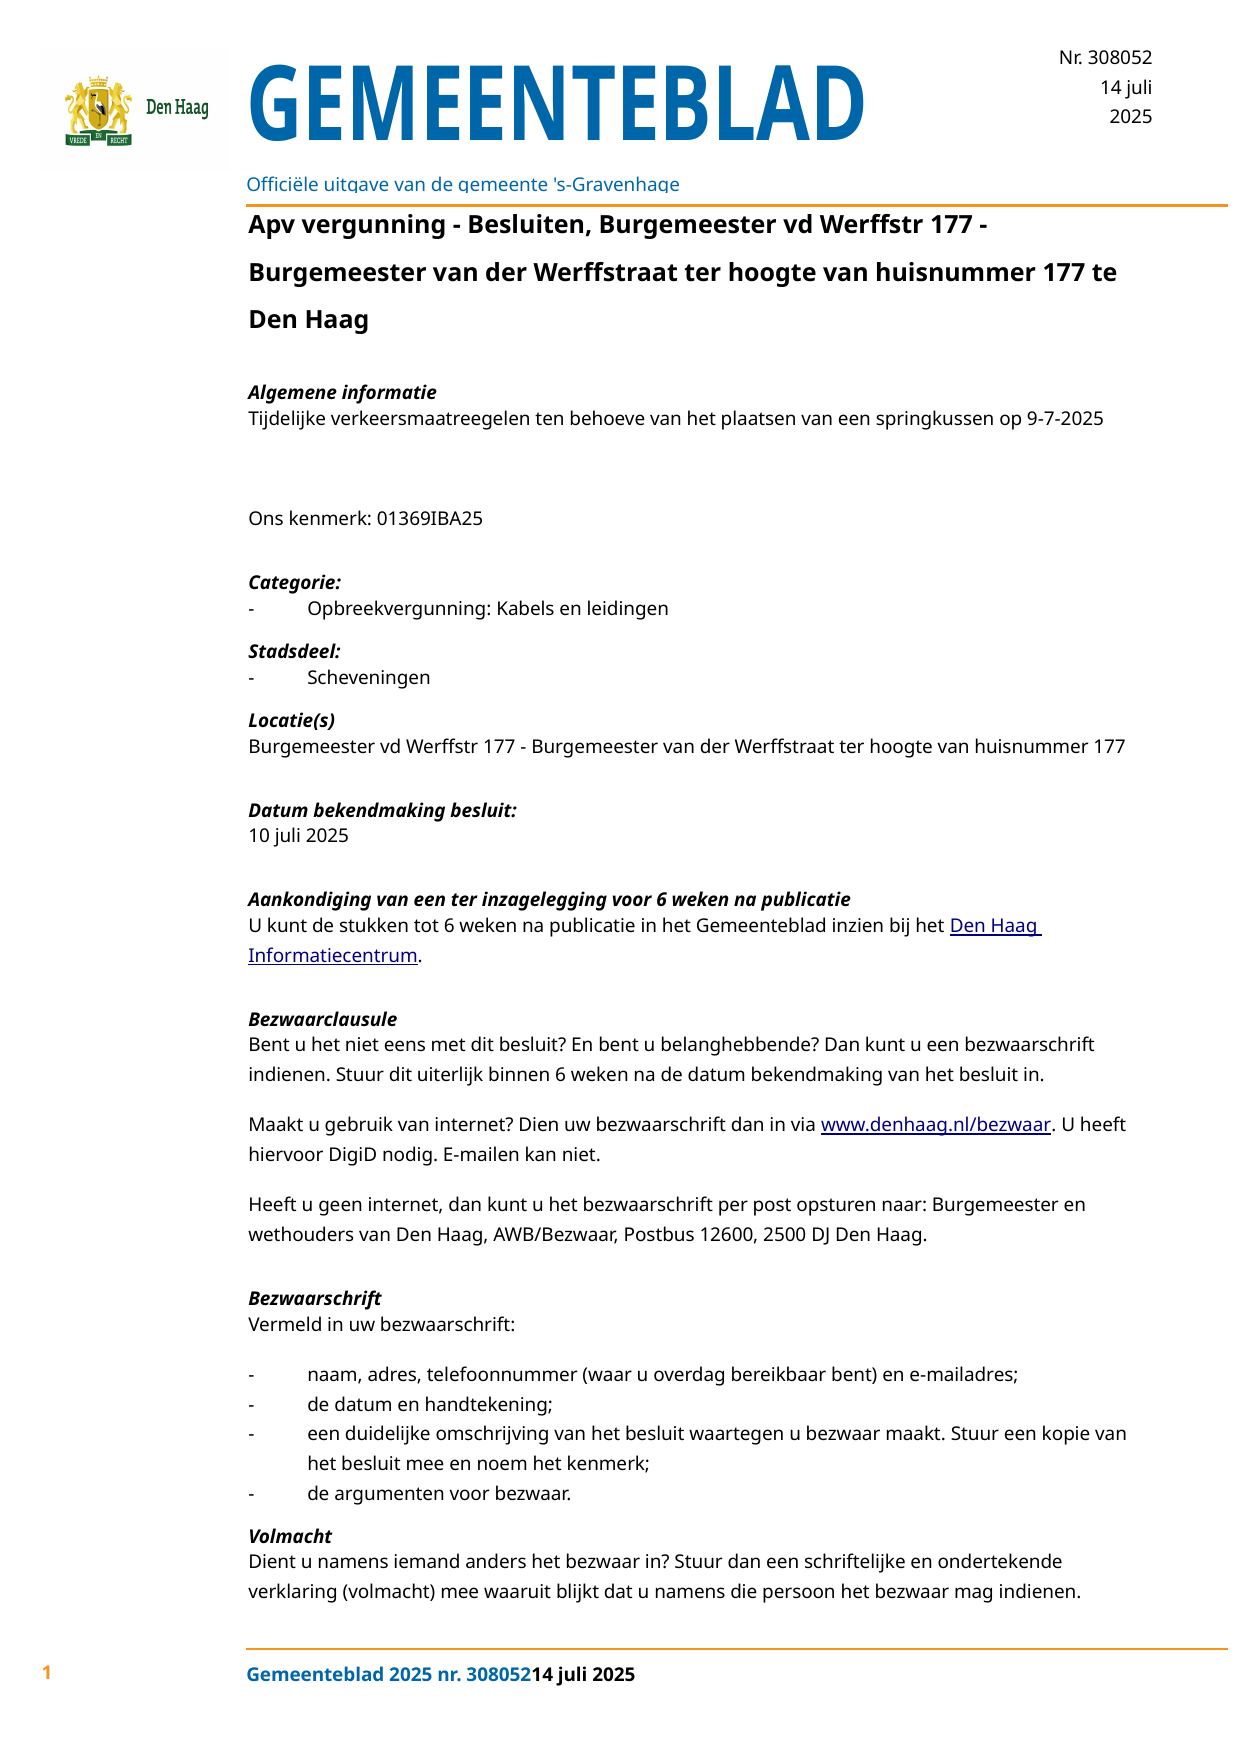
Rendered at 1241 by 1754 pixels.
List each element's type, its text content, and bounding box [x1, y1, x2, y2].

list naam, adres, telefoonnummer (waar u overdag bereikbaar bent) en e-mailadres; [248, 1361, 1152, 1387]
text Ons kenmerk: 01369IBA25 [248, 506, 1152, 531]
text Vermeld in uw bezwaarschrift: [248, 1311, 1152, 1337]
list Opbreekvergunning: Kabels en leidingen [248, 595, 1152, 621]
list een duidelijke omschrijving van het besluit waartegen u bezwaar maakt. Stuur een kopie van het besluit mee en noem het kenmerk; [248, 1421, 1152, 1476]
text Categorie: [248, 569, 1152, 595]
list de datum en handtekening; [248, 1391, 1152, 1417]
picture [41, 47, 231, 172]
text Bezwaarclausule [248, 1006, 1152, 1032]
text Apv vergunning - Besluiten, Burgemeester vd Werffstr 177 - Burgemeester van der Werffstraat ter hoogte van huisnummer 177 te Den Haag [248, 207, 1152, 336]
text Datum bekendmaking besluit: [248, 797, 1152, 823]
text Bent u het niet eens met dit besluit? En bent u belanghebbende? Dan kunt u een bezwaarschrift indienen. Stuur dit uiterlijk binnen 6 weken na de datum bekendmaking van het besluit in. [248, 1032, 1152, 1087]
list Scheveningen [248, 664, 1152, 690]
text 10 juli 2025 [248, 823, 1152, 848]
text Stadsdeel: [248, 638, 1152, 664]
text Volmacht [248, 1523, 1152, 1548]
text Burgemeester vd Werffstr 177 - Burgemeester van der Werffstraat ter hoogte van huisnummer 177 [248, 733, 1152, 759]
text Tijdelijke verkeersmaatreegelen ten behoeve van het plaatsen van een springkussen op 9-7-2025 [248, 405, 1152, 431]
text Locatie(s) [248, 707, 1152, 733]
list de argumenten voor bezwaar. [248, 1480, 1152, 1505]
text Algemene informatie [248, 379, 1152, 405]
text U kunt de stukken tot 6 weken na publicatie in het Gemeenteblad inzien bij het Den Haag Informatiecentrum. [248, 912, 1152, 968]
text Maakt u gebruik van internet? Dien uw bezwaarschrift dan in via www.denhaag.nl/bezwaar. U heeft hiervoor DigiD nodig. E-mailen kan niet. [248, 1112, 1152, 1167]
text Heeft u geen internet, dan kunt u het bezwaarschrift per post opsturen naar: Burgemeester en wethouders van Den Haag, AWB/Bezwaar, Postbus 12600, 2500 DJ Den Haag. [248, 1192, 1152, 1247]
text Dient u namens iemand anders het bezwaar in? Stuur dan een schriftelijke en ondertekende verklaring (volmacht) mee waaruit blijkt dat u namens die persoon het bezwaar mag indienen. [248, 1548, 1152, 1604]
text Bezwaarschrift [248, 1285, 1152, 1311]
text Aankondiging van een ter inzagelegging voor 6 weken na publicatie [248, 887, 1152, 912]
